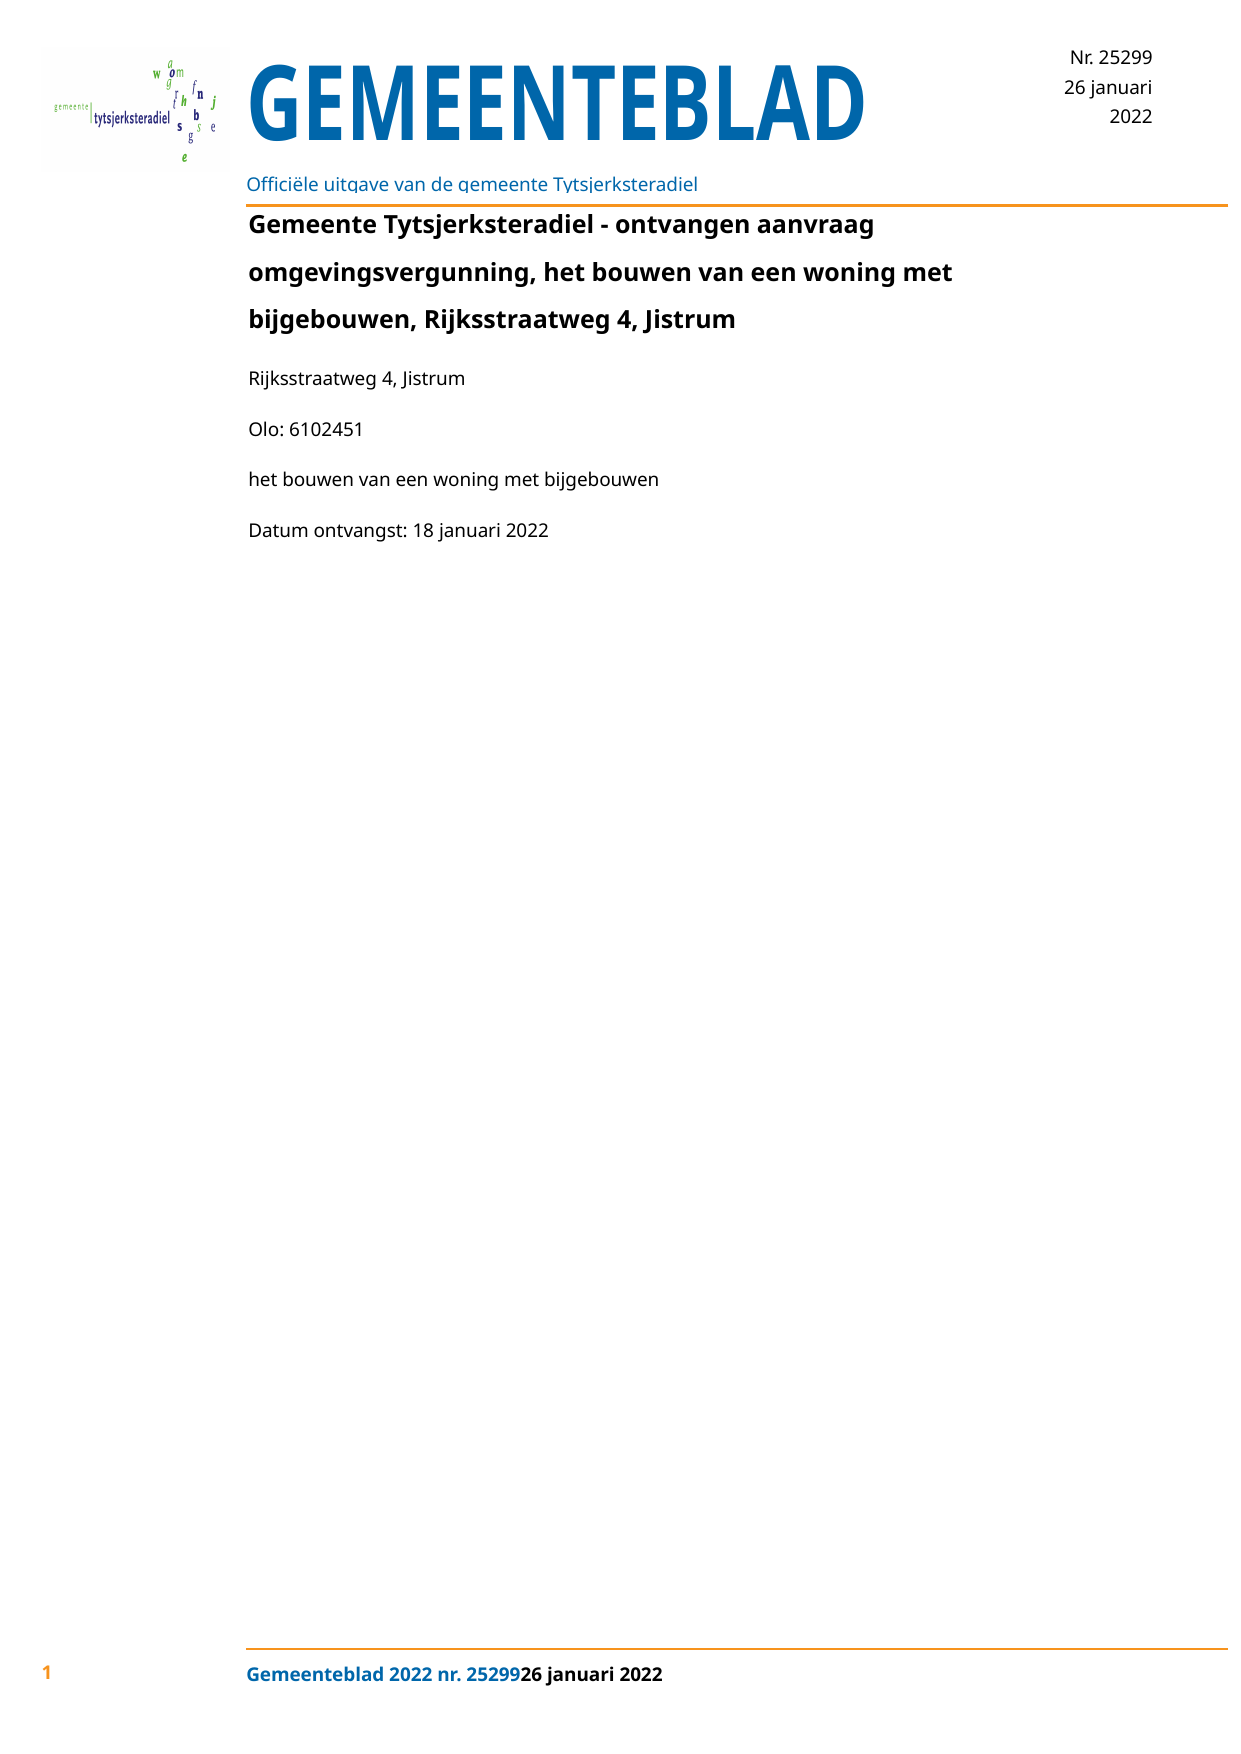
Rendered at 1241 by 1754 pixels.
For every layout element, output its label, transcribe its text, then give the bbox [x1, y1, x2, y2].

text het bouwen van een woning met bijgebouwen [248, 466, 1152, 492]
text Gemeente Tytsjerksteradiel - ontvangen aanvraag omgevingsvergunning, het bouwen van een woning met bijgebouwen, Rijksstraatweg 4, Jistrum [248, 207, 1152, 336]
text Datum ontvangst: 18 januari 2022 [248, 517, 1152, 542]
picture [41, 47, 231, 172]
text Olo: 6102451 [248, 416, 1152, 442]
text Rijksstraatweg 4, Jistrum [248, 366, 1152, 391]
